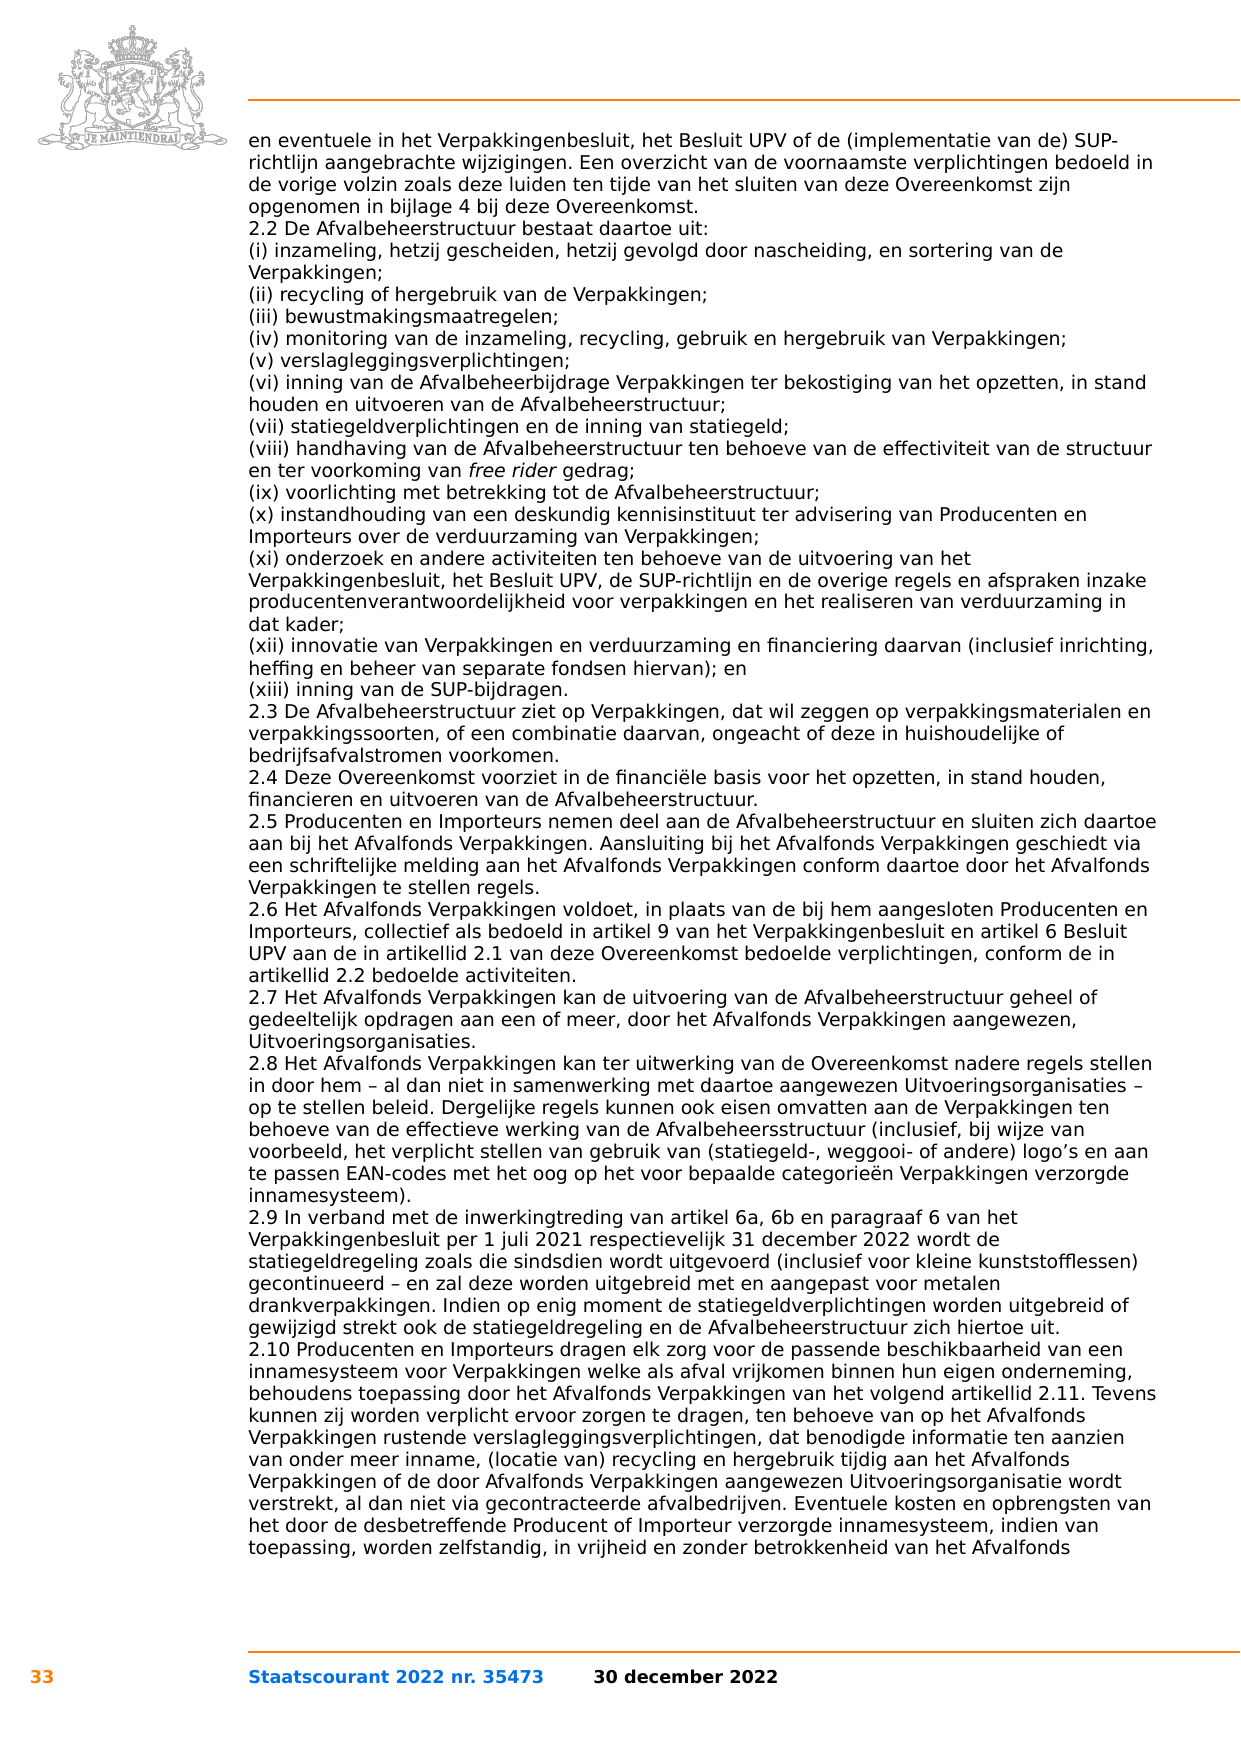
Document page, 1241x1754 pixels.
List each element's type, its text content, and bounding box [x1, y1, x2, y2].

text (viii) handhaving van de Afvalbeheerstructuur ten behoeve van de effectiviteit van de structuur en ter voorkoming van free rider gedrag; [248, 438, 1163, 482]
text (vi) inning van de Afvalbeheerbijdrage Verpakkingen ter bekostiging van het opzetten, in stand houden en uitvoeren van de Afvalbeheerstructuur; [248, 372, 1163, 416]
text (xii) innovatie van Verpakkingen en verduurzaming en financiering daarvan (inclusief inrichting, heffing en beheer van separate fondsen hiervan); en [248, 635, 1163, 679]
text (xiii) inning van de SUP-bijdragen. [248, 679, 1163, 701]
text 2.4 Deze Overeenkomst voorziet in de financiële basis voor het opzetten, in stand houden, financieren en uitvoeren van de Afvalbeheerstructuur. [248, 767, 1163, 811]
text (v) verslagleggingsverplichtingen; [248, 350, 1163, 372]
text (iii) bewustmakingsmaatregelen; [248, 306, 1163, 328]
text 2.7 Het Afvalfonds Verpakkingen kan de uitvoering van de Afvalbeheerstructuur geheel of gedeeltelijk opdragen aan een of meer, door het Afvalfonds Verpakkingen aangewezen, Uitvoeringsorganisaties. [248, 987, 1163, 1053]
text 2.6 Het Afvalfonds Verpakkingen voldoet, in plaats van de bij hem aangesloten Producenten en Importeurs, collectief als bedoeld in artikel 9 van het Verpakkingenbesluit en artikel 6 Besluit UPV aan de in artikellid 2.1 van deze Overeenkomst bedoelde verplichtingen, conform de in artikellid 2.2 bedoelde activiteiten. [248, 899, 1163, 987]
text 2.10 Producenten en Importeurs dragen elk zorg voor de passende beschikbaarheid van een innamesysteem voor Verpakkingen welke als afval vrijkomen binnen hun eigen onderneming, behoudens toepassing door het Afvalfonds Verpakkingen van het volgend artikellid 2.11. Tevens kunnen zij worden verplicht ervoor zorgen te dragen, ten behoeve van op het Afvalfonds Verpakkingen rustende verslagleggingsverplichtingen, dat benodigde informatie ten aanzien van onder meer inname, (locatie van) recycling en hergebruik tijdig aan het Afvalfonds Verpakkingen of de door Afvalfonds Verpakkingen aangewezen Uitvoeringsorganisatie wordt verstrekt, al dan niet via gecontracteerde afvalbedrijven. Eventuele kosten en opbrengsten van het door de desbetreffende Producent of Importeur verzorgde innamesysteem, indien van toepassing, worden zelfstandig, in vrijheid en zonder betrokkenheid van het Afvalfonds [248, 1339, 1163, 1558]
text (i) inzameling, hetzij gescheiden, hetzij gevolgd door nascheiding, en sortering van de Verpakkingen; [248, 240, 1163, 284]
text 2.8 Het Afvalfonds Verpakkingen kan ter uitwerking van de Overeenkomst nadere regels stellen in door hem – al dan niet in samenwerking met daartoe aangewezen Uitvoeringsorganisaties – op te stellen beleid. Dergelijke regels kunnen ook eisen omvatten aan de Verpakkingen ten behoeve van de effectieve werking van de Afvalbeheersstructuur (inclusief, bij wijze van voorbeeld, het verplicht stellen van gebruik van (statiegeld-, weggooi- of andere) logo’s en aan te passen EAN-codes met het oog op het voor bepaalde categorieën Verpakkingen verzorgde innamesysteem). [248, 1053, 1163, 1207]
picture [38, 25, 227, 150]
text 2.5 Producenten en Importeurs nemen deel aan de Afvalbeheerstructuur en sluiten zich daartoe aan bij het Afvalfonds Verpakkingen. Aansluiting bij het Afvalfonds Verpakkingen geschiedt via een schriftelijke melding aan het Afvalfonds Verpakkingen conform daartoe door het Afvalfonds Verpakkingen te stellen regels. [248, 811, 1163, 899]
text 2.3 De Afvalbeheerstructuur ziet op Verpakkingen, dat wil zeggen op verpakkingsmaterialen en verpakkingssoorten, of een combinatie daarvan, ongeacht of deze in huishoudelijke of bedrijfsafvalstromen voorkomen. [248, 701, 1163, 767]
text (ix) voorlichting met betrekking tot de Afvalbeheerstructuur; [248, 482, 1163, 503]
text (vii) statiegeldverplichtingen en de inning van statiegeld; [248, 416, 1163, 438]
text (xi) onderzoek en andere activiteiten ten behoeve van de uitvoering van het Verpakkingenbesluit, het Besluit UPV, de SUP-richtlijn en de overige regels en afspraken inzake producentenverantwoordelijkheid voor verpakkingen en het realiseren van verduurzaming in dat kader; [248, 547, 1163, 635]
text en eventuele in het Verpakkingenbesluit, het Besluit UPV of de (implementatie van de) SUP-richtlijn aangebrachte wijzigingen. Een overzicht van de voornaamste verplichtingen bedoeld in de vorige volzin zoals deze luiden ten tijde van het sluiten van deze Overeenkomst zijn opgenomen in bijlage 4 bij deze Overeenkomst. [248, 130, 1163, 218]
text (ii) recycling of hergebruik van de Verpakkingen; [248, 284, 1163, 306]
text (x) instandhouding van een deskundig kennisinstituut ter advisering van Producenten en Importeurs over de verduurzaming van Verpakkingen; [248, 503, 1163, 547]
text 2.2 De Afvalbeheerstructuur bestaat daartoe uit: [248, 218, 1163, 240]
text (iv) monitoring van de inzameling, recycling, gebruik en hergebruik van Verpakkingen; [248, 328, 1163, 350]
text 2.9 In verband met de inwerkingtreding van artikel 6a, 6b en paragraaf 6 van het Verpakkingenbesluit per 1 juli 2021 respectievelijk 31 december 2022 wordt de statiegeldregeling zoals die sindsdien wordt uitgevoerd (inclusief voor kleine kunststofflessen) gecontinueerd – en zal deze worden uitgebreid met en aangepast voor metalen drankverpakkingen. Indien op enig moment de statiegeldverplichtingen worden uitgebreid of gewijzigd strekt ook de statiegeldregeling en de Afvalbeheerstructuur zich hiertoe uit. [248, 1207, 1163, 1339]
